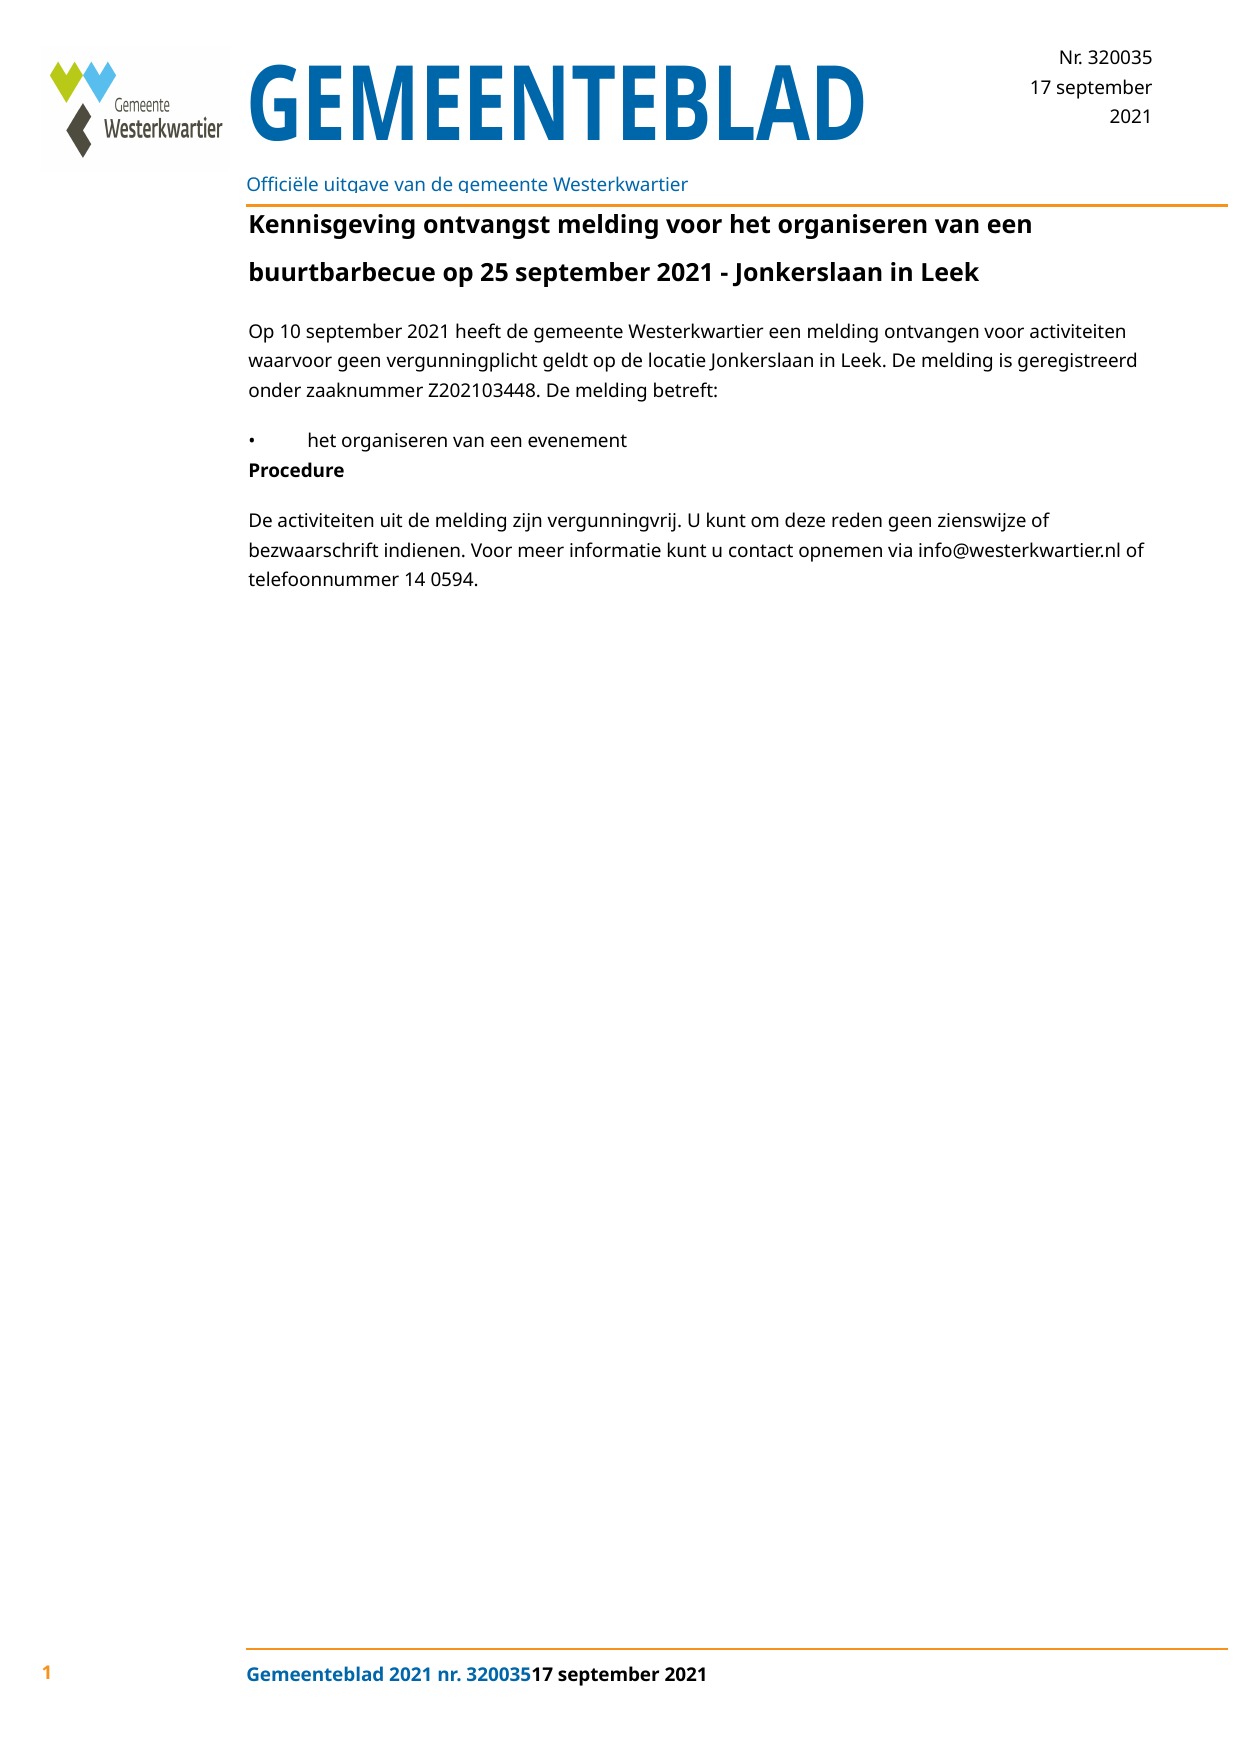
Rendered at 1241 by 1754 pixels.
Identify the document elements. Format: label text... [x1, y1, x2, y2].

text Op 10 september 2021 heeft de gemeente Westerkwartier een melding ontvangen voor activiteiten waarvoor geen vergunningplicht geldt op de locatie Jonkerslaan in Leek. De melding is geregistreerd onder zaaknummer Z202103448. De melding betreft: [248, 318, 1152, 403]
picture [41, 47, 231, 172]
text Procedure [248, 457, 1152, 483]
list het organiseren van een evenement [248, 427, 1152, 453]
text De activiteiten uit de melding zijn vergunningvrij. U kunt om deze reden geen zienswijze of bezwaarschrift indienen. Voor meer informatie kunt u contact opnemen via info@westerkwartier.nl of telefoonnummer 14 0594. [248, 507, 1152, 592]
text Kennisgeving ontvangst melding voor het organiseren van een buurtbarbecue op 25 september 2021 - Jonkerslaan in Leek [248, 207, 1152, 288]
